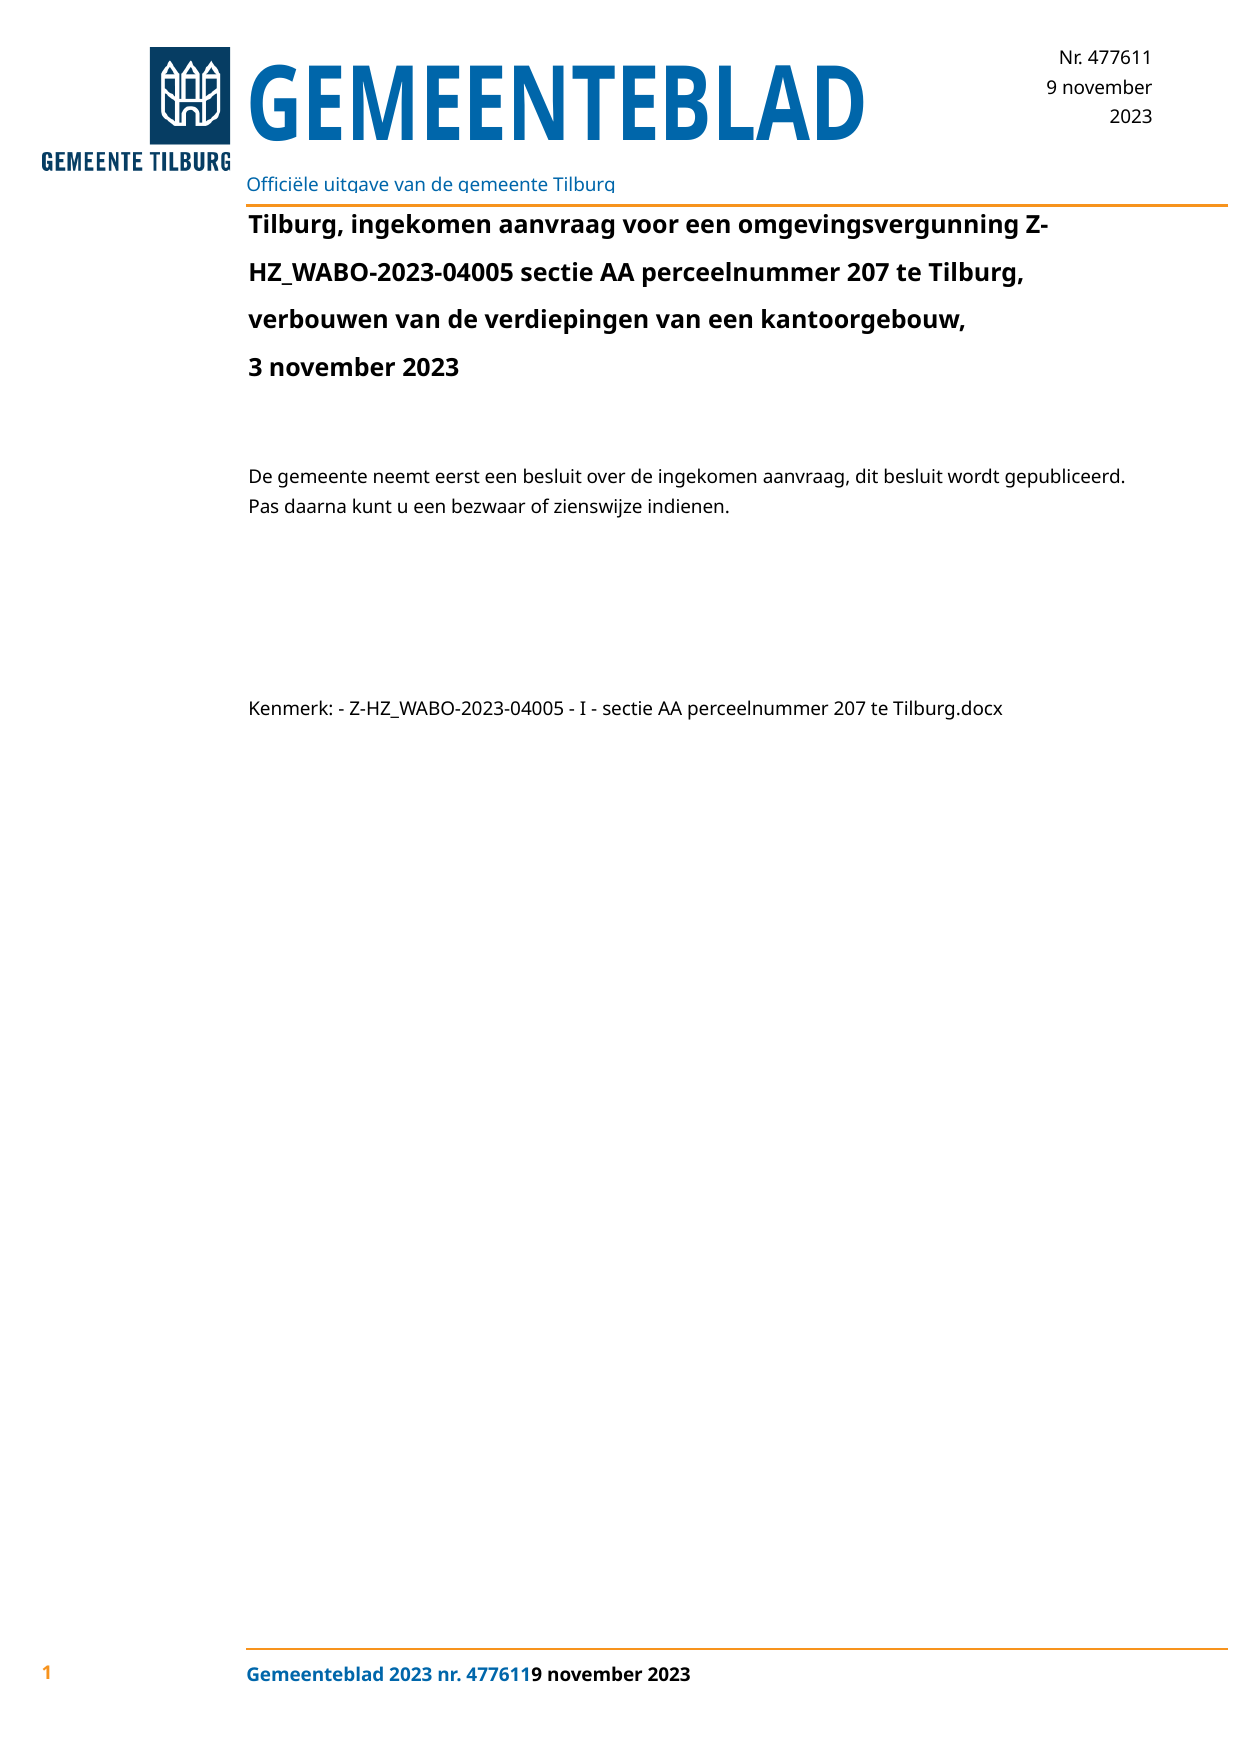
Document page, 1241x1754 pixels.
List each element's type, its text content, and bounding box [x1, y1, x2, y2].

text Tilburg, ingekomen aanvraag voor een omgevingsvergunning Z-HZ_WABO-2023-04005 sectie AA perceelnummer 207 te Tilburg, verbouwen van de verdiepingen van een kantoorgebouw, 3 november 2023 [248, 207, 1152, 384]
picture [41, 47, 231, 172]
text Kenmerk: - Z-HZ_WABO-2023-04005 - I - sectie AA perceelnummer 207 te Tilburg.docx [248, 695, 1152, 721]
text De gemeente neemt eerst een besluit over de ingekomen aanvraag, dit besluit wordt gepubliceerd. Pas daarna kunt u een bezwaar of zienswijze indienen. [248, 463, 1152, 519]
